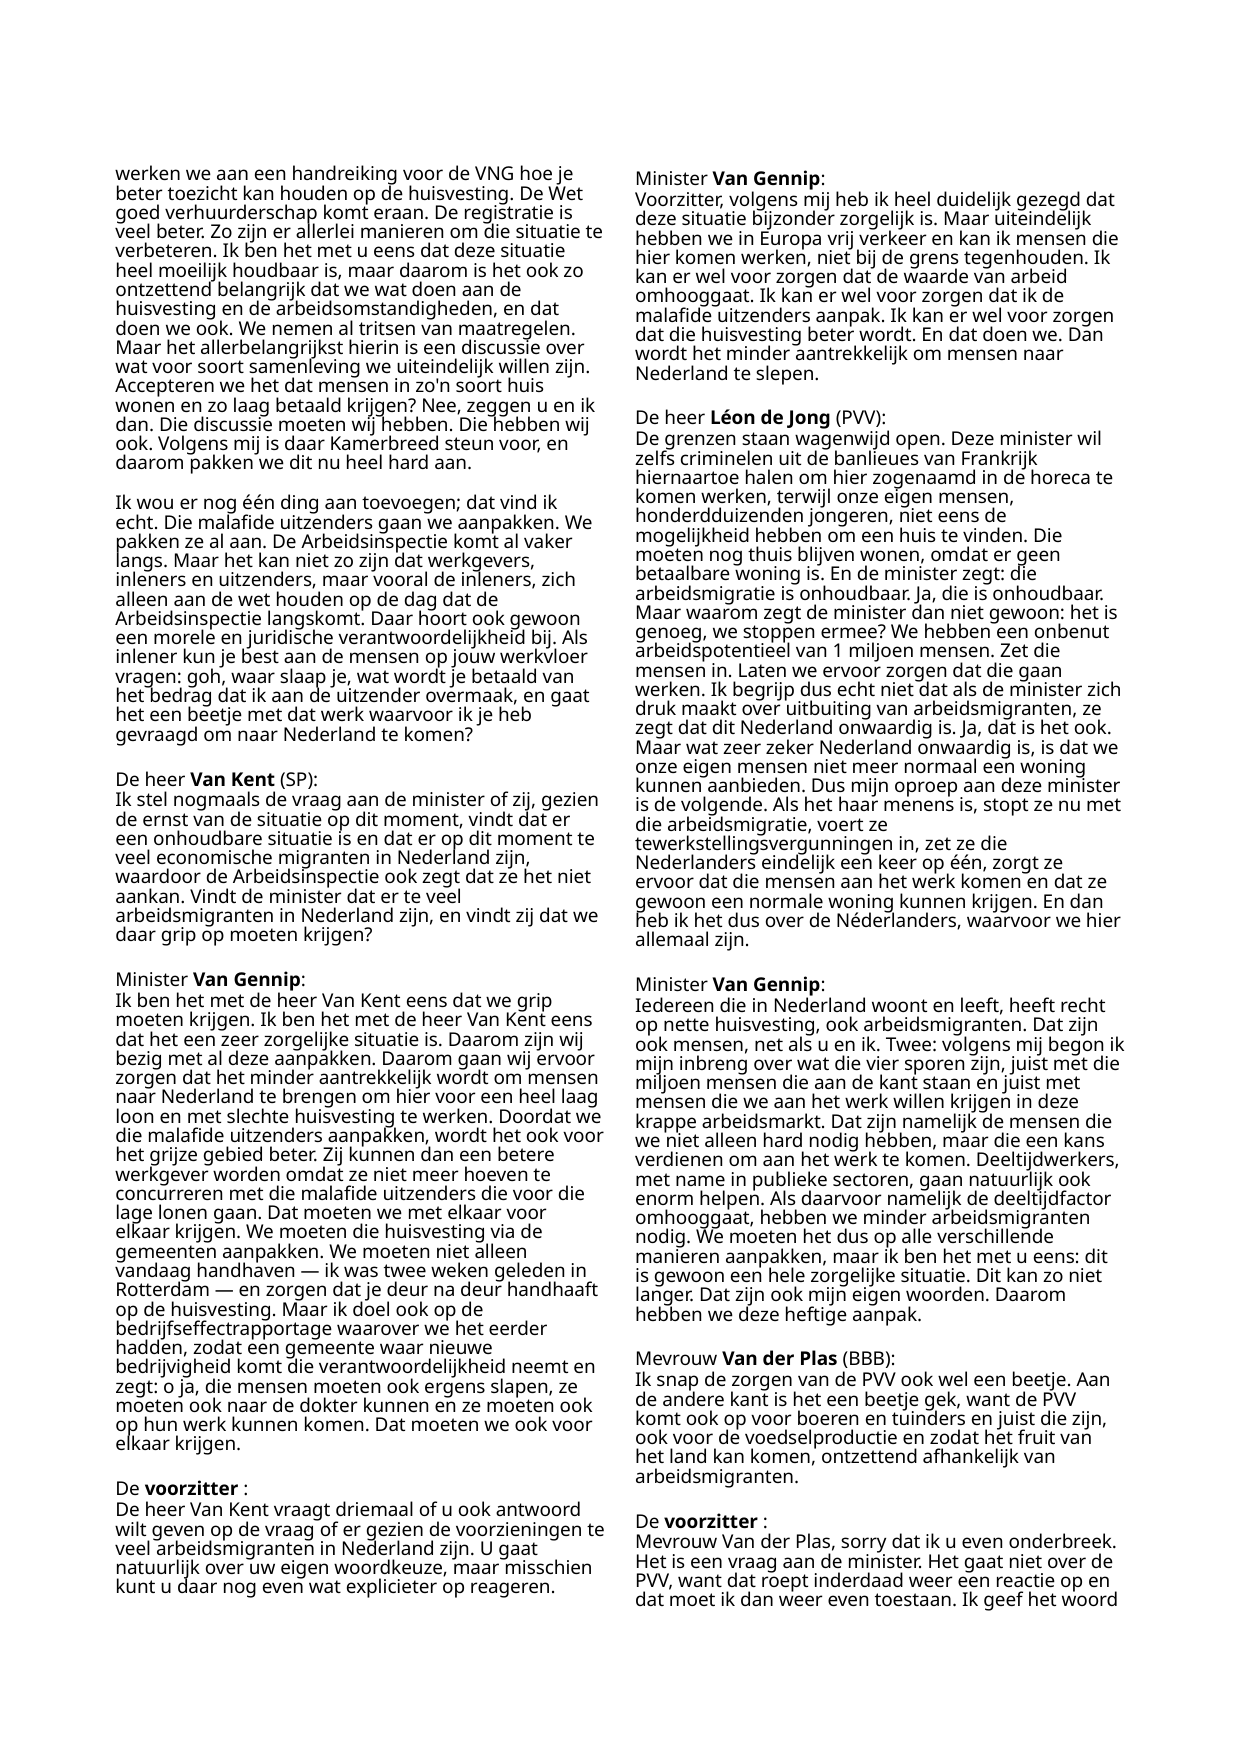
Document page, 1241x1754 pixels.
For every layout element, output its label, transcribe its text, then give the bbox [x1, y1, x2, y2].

text Minister Van Gennip: [115, 966, 605, 992]
text Ik ben het met de heer Van Kent eens dat we grip moeten krijgen. Ik ben het met de heer Van Kent eens dat het een zeer zorgelijke situatie is. Daarom zijn wij bezig met al deze aanpakken. Daarom gaan wij ervoor zorgen dat het minder aantrekkelijk wordt om mensen naar Nederland te brengen om hier voor een heel laag loon en met slechte huisvesting te werken. Doordat we die malafide uitzenders aanpakken, wordt het ook voor het grijze gebied beter. Zij kunnen dan een betere werkgever worden omdat ze niet meer hoeven te concurreren met die malafide uitzenders die voor die lage lonen gaan. Dat moeten we met elkaar voor elkaar krijgen. We moeten die huisvesting via de gemeenten aanpakken. We moeten niet alleen vandaag handhaven — ik was twee weken geleden in Rotterdam — en zorgen dat je deur na deur handhaaft op de huisvesting. Maar ik doel ook op de bedrijfseffectrapportage waarover we het eerder hadden, zodat een gemeente waar nieuwe bedrijvigheid komt die verantwoordelijkheid neemt en zegt: o ja, die mensen moeten ook ergens slapen, ze moeten ook naar de dokter kunnen en ze moeten ook op hun werk kunnen komen. Dat moeten we ook voor elkaar krijgen. [115, 992, 605, 1455]
text De heer Van Kent (SP): [115, 766, 605, 791]
text Mevrouw Van der Plas (BBB): [635, 1346, 1125, 1371]
text De heer Léon de Jong (PVV): [635, 404, 1125, 430]
text Ik stel nogmaals de vraag aan de minister of zij, gezien de ernst van de situatie op dit moment, vindt dat er een onhoudbare situatie is en dat er op dit moment te veel economische migranten in Nederland zijn, waardoor de Arbeidsinspectie ook zegt dat ze het niet aankan. Vindt de minister dat er te veel arbeidsmigranten in Nederland zijn, en vindt zij dat we daar grip op moeten krijgen? [115, 791, 605, 946]
text werken we aan een handreiking voor de VNG hoe je beter toezicht kan houden op de huisvesting. De Wet goed verhuurderschap komt eraan. De registratie is veel beter. Zo zijn er allerlei manieren om die situatie te verbeteren. Ik ben het met u eens dat deze situatie heel moeilijk houdbaar is, maar daarom is het ook zo ontzettend belangrijk dat we wat doen aan de huisvesting en de arbeidsomstandigheden, en dat doen we ook. We nemen al tritsen van maatregelen. Maar het allerbelangrijkst hierin is een discussie over wat voor soort samenleving we uiteindelijk willen zijn. Accepteren we het dat mensen in zo'n soort huis wonen en zo laag betaald krijgen? Nee, zeggen u en ik dan. Die discussie moeten wij hebben. Die hebben wij ook. Volgens mij is daar Kamerbreed steun voor, en daarom pakken we dit nu heel hard aan. [115, 165, 605, 474]
text Minister Van Gennip: [635, 971, 1125, 997]
text De grenzen staan wagenwijd open. Deze minister wil zelfs criminelen uit de banlieues van Frankrijk hiernaartoe halen om hier zogenaamd in de horeca te komen werken, terwijl onze eigen mensen, honderdduizenden jongeren, niet eens de mogelijkheid hebben om een huis te vinden. Die moeten nog thuis blijven wonen, omdat er geen betaalbare woning is. En de minister zegt: die arbeidsmigratie is onhoudbaar. Ja, die is onhoudbaar. Maar waarom zegt de minister dan niet gewoon: het is genoeg, we stoppen ermee? We hebben een onbenut arbeidspotentieel van 1 miljoen mensen. Zet die mensen in. Laten we ervoor zorgen dat die gaan werken. Ik begrijp dus echt niet dat als de minister zich druk maakt over uitbuiting van arbeidsmigranten, ze zegt dat dit Nederland onwaardig is. Ja, dat is het ook. Maar wat zeer zeker Nederland onwaardig is, is dat we onze eigen mensen niet meer normaal een woning kunnen aanbieden. Dus mijn oproep aan deze minister is de volgende. Als het haar menens is, stopt ze nu met die arbeidsmigratie, voert ze tewerkstellingsvergunningen in, zet ze die Nederlanders eindelijk een keer op één, zorgt ze ervoor dat die mensen aan het werk komen en dat ze gewoon een normale woning kunnen krijgen. En dan heb ik het dus over de Néderlanders, waarvoor we hier allemaal zijn. [635, 430, 1125, 951]
text Minister Van Gennip: [635, 165, 1125, 191]
text De voorzitter : [635, 1508, 1125, 1533]
text Ik snap de zorgen van de PVV ook wel een beetje. Aan de andere kant is het een beetje gek, want de PVV komt ook op voor boeren en tuinders en juist die zijn, ook voor de voedselproductie en zodat het fruit van het land kan komen, ontzettend afhankelijk van arbeidsmigranten. [635, 1371, 1125, 1487]
text Voorzitter, volgens mij heb ik heel duidelijk gezegd dat deze situatie bijzonder zorgelijk is. Maar uiteindelijk hebben we in Europa vrij verkeer en kan ik mensen die hier komen werken, niet bij de grens tegenhouden. Ik kan er wel voor zorgen dat de waarde van arbeid omhooggaat. Ik kan er wel voor zorgen dat ik de malafide uitzenders aanpak. Ik kan er wel voor zorgen dat die huisvesting beter wordt. En dat doen we. Dan wordt het minder aantrekkelijk om mensen naar Nederland te slepen. [635, 191, 1125, 384]
text De heer Van Kent vraagt driemaal of u ook antwoord wilt geven op de vraag of er gezien de voorzieningen te veel arbeidsmigranten in Nederland zijn. U gaat natuurlijk over uw eigen woordkeuze, maar misschien kunt u daar nog even wat explicieter op reageren. [115, 1501, 605, 1598]
text Iedereen die in Nederland woont en leeft, heeft recht op nette huisvesting, ook arbeidsmigranten. Dat zijn ook mensen, net als u en ik. Twee: volgens mij begon ik mijn inbreng over wat die vier sporen zijn, juist met die miljoen mensen die aan de kant staan en juist met mensen die we aan het werk willen krijgen in deze krappe arbeidsmarkt. Dat zijn namelijk de mensen die we niet alleen hard nodig hebben, maar die een kans verdienen om aan het werk te komen. Deeltijdwerkers, met name in publieke sectoren, gaan natuurlijk ook enorm helpen. Als daarvoor namelijk de deeltijdfactor omhooggaat, hebben we minder arbeidsmigranten nodig. We moeten het dus op alle verschillende manieren aanpakken, maar ik ben het met u eens: dit is gewoon een hele zorgelijke situatie. Dit kan zo niet langer. Dat zijn ook mijn eigen woorden. Daarom hebben we deze heftige aanpak. [635, 997, 1125, 1325]
text De voorzitter : [115, 1476, 605, 1501]
text Ik wou er nog één ding aan toevoegen; dat vind ik echt. Die malafide uitzenders gaan we aanpakken. We pakken ze al aan. De Arbeidsinspectie komt al vaker langs. Maar het kan niet zo zijn dat werkgevers, inleners en uitzenders, maar vooral de inleners, zich alleen aan de wet houden op de dag dat de Arbeidsinspectie langskomt. Daar hoort ook gewoon een morele en juridische verantwoordelijkheid bij. Als inlener kun je best aan de mensen op jouw werkvloer vragen: goh, waar slaap je, wat wordt je betaald van het bedrag dat ik aan de uitzender overmaak, en gaat het een beetje met dat werk waarvoor ik je heb gevraagd om naar Nederland te komen? [115, 494, 605, 745]
text Mevrouw Van der Plas, sorry dat ik u even onderbreek. Het is een vraag aan de minister. Het gaat niet over de PVV, want dat roept inderdaad weer een reactie op en dat moet ik dan weer even toestaan. Ik geef het woord [635, 1533, 1125, 1611]
